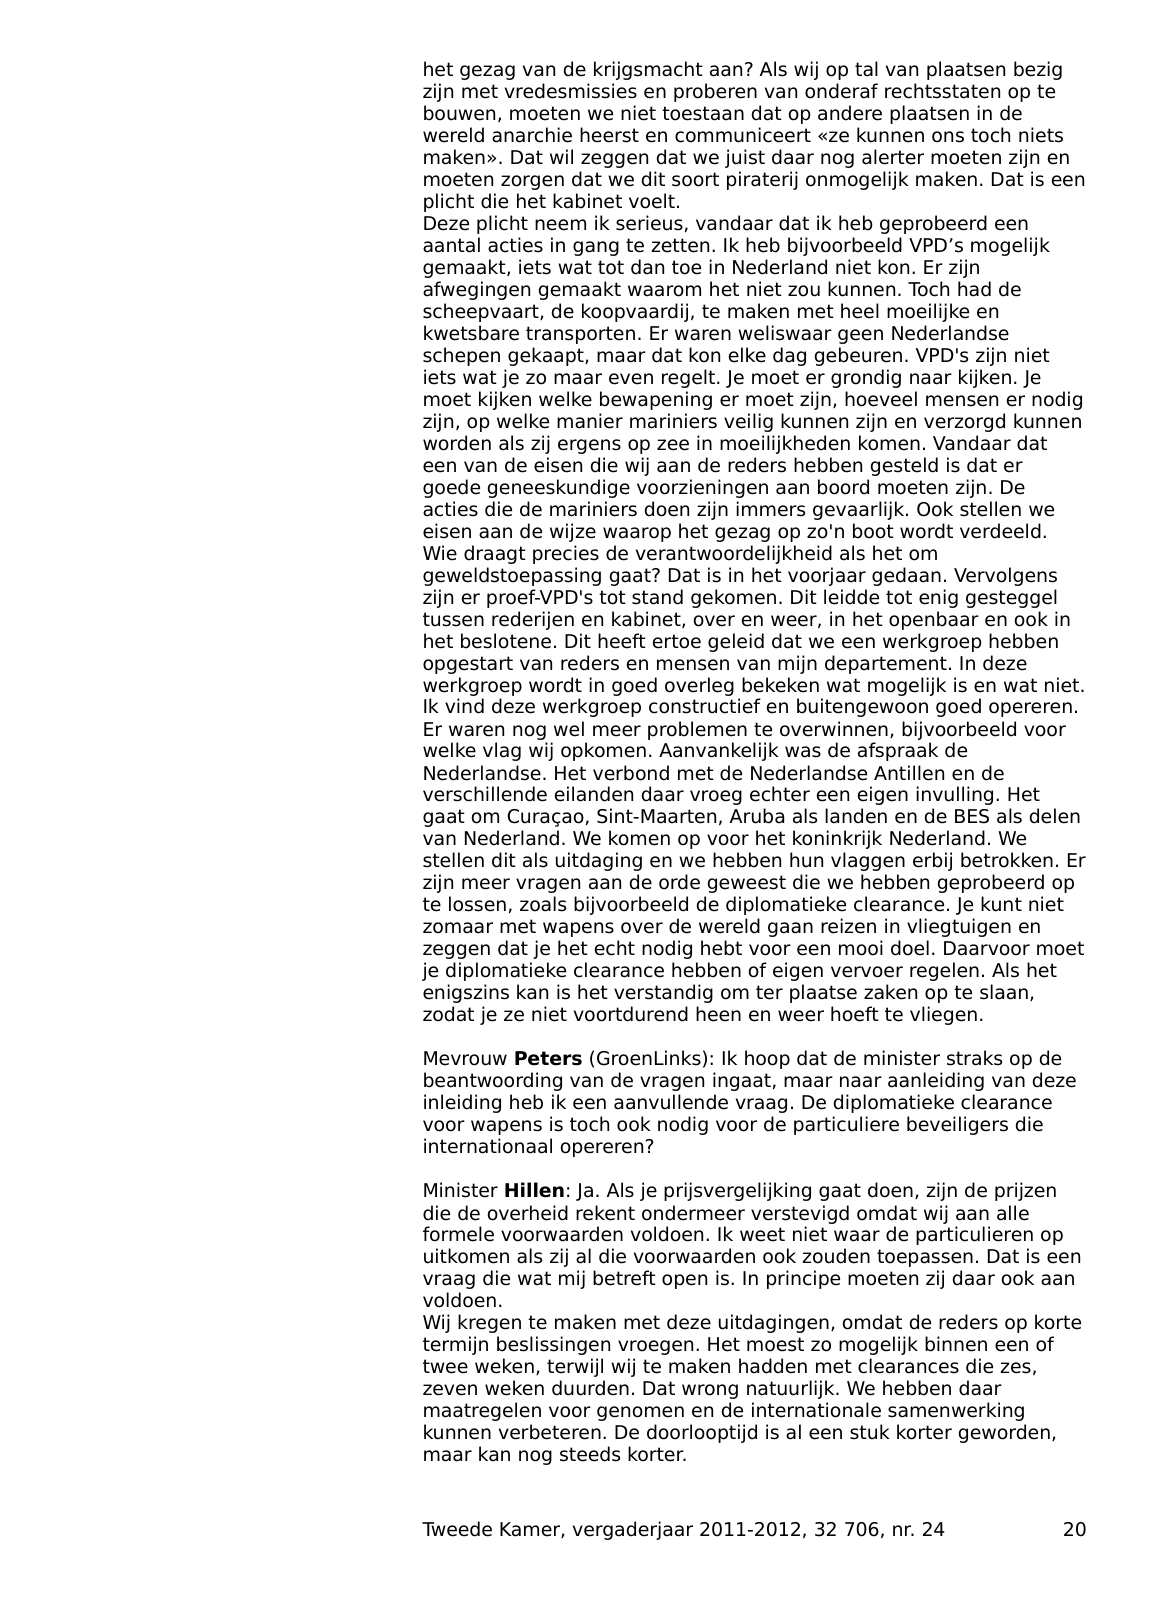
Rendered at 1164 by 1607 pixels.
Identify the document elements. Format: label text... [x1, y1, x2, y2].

text Minister Hillen: Ja. Als je prijsvergelijking gaat doen, zijn de prijzen die de overheid rekent ondermeer verstevigd omdat wij aan alle formele voorwaarden voldoen. Ik weet niet waar de particulieren op uitkomen als zij al die voorwaarden ook zouden toepassen. Dat is een vraag die wat mij betreft open is. In principe moeten zij daar ook aan voldoen. [422, 1180, 1087, 1312]
text het gezag van de krijgsmacht aan? Als wij op tal van plaatsen bezig zijn met vredesmissies en proberen van onderaf rechtsstaten op te bouwen, moeten we niet toestaan dat op andere plaatsen in de wereld anarchie heerst en communiceert «ze kunnen ons toch niets maken». Dat wil zeggen dat we juist daar nog alerter moeten zijn en moeten zorgen dat we dit soort piraterij onmogelijk maken. Dat is een plicht die het kabinet voelt. [422, 59, 1087, 213]
text Mevrouw Peters (GroenLinks): Ik hoop dat de minister straks op de beantwoording van de vragen ingaat, maar naar aanleiding van deze inleiding heb ik een aanvullende vraag. De diplomatieke clearance voor wapens is toch ook nodig voor de particuliere beveiligers die internationaal opereren? [422, 1048, 1087, 1158]
text Wij kregen te maken met deze uitdagingen, omdat de reders op korte termijn beslissingen vroegen. Het moest zo mogelijk binnen een of twee weken, terwijl wij te maken hadden met clearances die zes, zeven weken duurden. Dat wrong natuurlijk. We hebben daar maatregelen voor genomen en de internationale samenwerking kunnen verbeteren. De doorlooptijd is al een stuk korter geworden, maar kan nog steeds korter. [422, 1312, 1087, 1466]
text Er waren nog wel meer problemen te overwinnen, bijvoorbeeld voor welke vlag wij opkomen. Aanvankelijk was de afspraak de Nederlandse. Het verbond met de Nederlandse Antillen en de verschillende eilanden daar vroeg echter een eigen invulling. Het gaat om Curaçao, Sint-Maarten, Aruba als landen en de BES als delen van Nederland. We komen op voor het koninkrijk Nederland. We stellen dit als uitdaging en we hebben hun vlaggen erbij betrokken. Er zijn meer vragen aan de orde geweest die we hebben geprobeerd op te lossen, zoals bijvoorbeeld de diplomatieke clearance. Je kunt niet zomaar met wapens over de wereld gaan reizen in vliegtuigen en zeggen dat je het echt nodig hebt voor een mooi doel. Daarvoor moet je diplomatieke clearance hebben of eigen vervoer regelen. Als het enigszins kan is het verstandig om ter plaatse zaken op te slaan, zodat je ze niet voortdurend heen en weer hoeft te vliegen. [422, 718, 1087, 1026]
text Deze plicht neem ik serieus, vandaar dat ik heb geprobeerd een aantal acties in gang te zetten. Ik heb bijvoorbeeld VPD’s mogelijk gemaakt, iets wat tot dan toe in Nederland niet kon. Er zijn afwegingen gemaakt waarom het niet zou kunnen. Toch had de scheepvaart, de koopvaardij, te maken met heel moeilijke en kwetsbare transporten. Er waren weliswaar geen Nederlandse schepen gekaapt, maar dat kon elke dag gebeuren. VPD's zijn niet iets wat je zo maar even regelt. Je moet er grondig naar kijken. Je moet kijken welke bewapening er moet zijn, hoeveel mensen er nodig zijn, op welke manier mariniers veilig kunnen zijn en verzorgd kunnen worden als zij ergens op zee in moeilijkheden komen. Vandaar dat een van de eisen die wij aan de reders hebben gesteld is dat er goede geneeskundige voorzieningen aan boord moeten zijn. De acties die de mariniers doen zijn immers gevaarlijk. Ook stellen we eisen aan de wijze waarop het gezag op zo'n boot wordt verdeeld. Wie draagt precies de verantwoordelijkheid als het om geweldstoepassing gaat? Dat is in het voorjaar gedaan. Vervolgens zijn er proef-VPD's tot stand gekomen. Dit leidde tot enig gesteggel tussen rederijen en kabinet, over en weer, in het openbaar en ook in het beslotene. Dit heeft ertoe geleid dat we een werkgroep hebben opgestart van reders en mensen van mijn departement. In deze werkgroep wordt in goed overleg bekeken wat mogelijk is en wat niet. Ik vind deze werkgroep constructief en buitengewoon goed opereren. [422, 213, 1087, 718]
